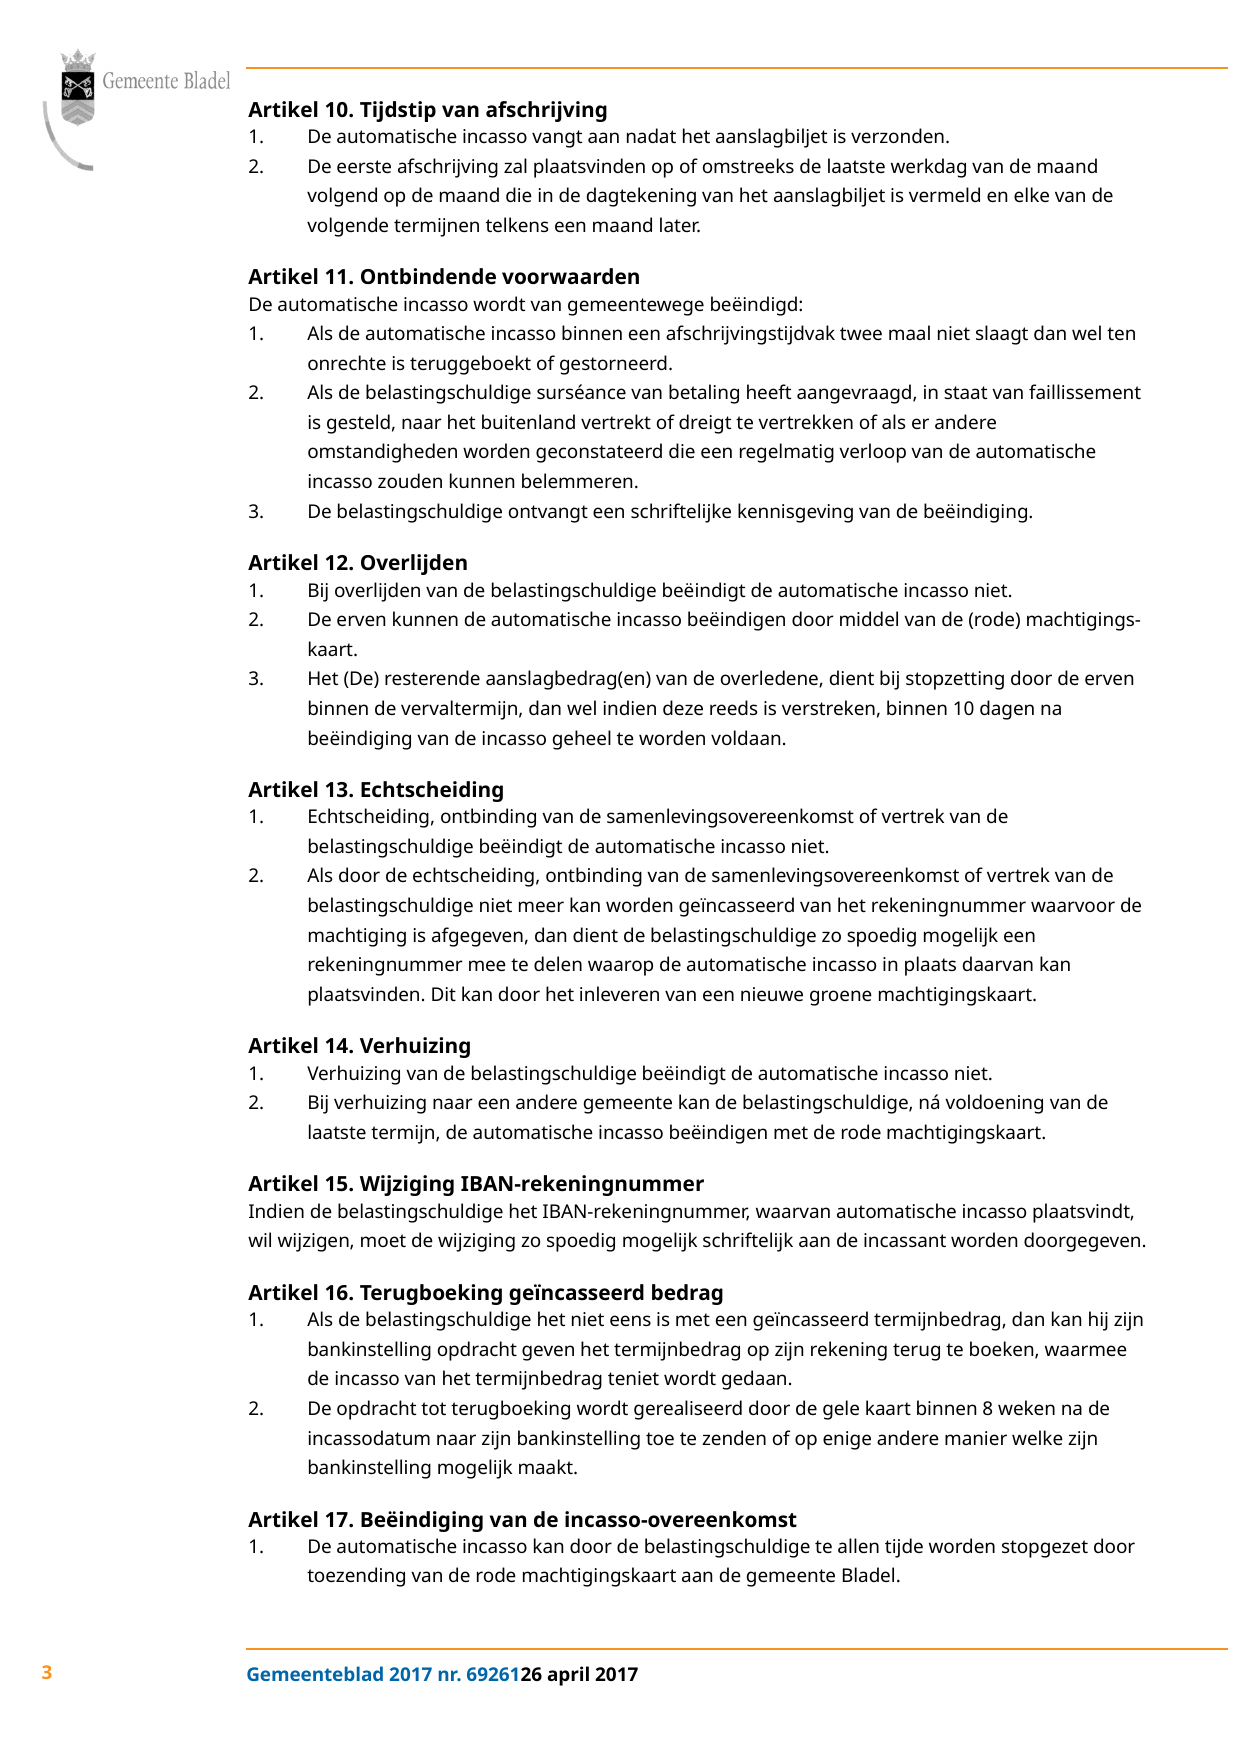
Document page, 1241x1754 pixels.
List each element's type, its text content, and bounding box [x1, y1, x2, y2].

text Artikel 13. Echtscheiding [248, 775, 1152, 803]
text Artikel 11. Ontbindende voorwaarden [248, 262, 1152, 291]
list De eerste afschrijving zal plaatsvinden op of omstreeks de laatste werkdag van de maand volgend op de maand die in de dagtekening van het aanslagbiljet is vermeld en elke van de volgende termijnen telkens een maand later. [248, 153, 1152, 238]
list De opdracht tot terugboeking wordt gerealiseerd door de gele kaart binnen 8 weken na de incassodatum naar zijn bankinstelling toe te zenden of op enige andere manier welke zijn bankinstelling mogelijk maakt. [248, 1395, 1152, 1480]
text Indien de belastingschuldige het IBAN-rekeningnummer, waarvan automatische incasso plaatsvindt, wil wijzigen, moet de wijziging zo spoedig mogelijk schriftelijk aan de incassant worden doorgegeven. [248, 1198, 1152, 1253]
list De erven kunnen de automatische incasso beëindigen door middel van de (rode) machtigings-kaart. [248, 606, 1152, 662]
list Als de automatische incasso binnen een afschrijvingstijdvak twee maal niet slaagt dan wel ten onrechte is teruggeboekt of gestorneerd. [248, 320, 1152, 376]
list Als de belastingschuldige het niet eens is met een geïncasseerd termijnbedrag, dan kan hij zijn bankinstelling opdracht geven het termijnbedrag op zijn rekening terug te boeken, waarmee de incasso van het termijnbedrag teniet wordt gedaan. [248, 1306, 1152, 1391]
picture [41, 47, 231, 172]
text Artikel 16. Terugboeking geïncasseerd bedrag [248, 1278, 1152, 1306]
list Verhuizing van de belastingschuldige beëindigt de automatische incasso niet. [248, 1060, 1152, 1086]
text De automatische incasso wordt van gemeentewege beëindigd: [248, 291, 1152, 317]
list De belastingschuldige ontvangt een schriftelijke kennisgeving van de beëindiging. [248, 498, 1152, 524]
text Artikel 15. Wijziging IBAN-rekeningnummer [248, 1169, 1152, 1198]
list De automatische incasso vangt aan nadat het aanslagbiljet is verzonden. [248, 123, 1152, 149]
text Artikel 17. Beëindiging van de incasso-overeenkomst [248, 1505, 1152, 1533]
list Als door de echtscheiding, ontbinding van de samenlevingsovereenkomst of vertrek van de belastingschuldige niet meer kan worden geïncasseerd van het rekeningnummer waarvoor de machtiging is afgegeven, dan dient de belastingschuldige zo spoedig mogelijk een rekeningnummer mee te delen waarop de automatische incasso in plaats daarvan kan plaatsvinden. Dit kan door het inleveren van een nieuwe groene machtigingskaart. [248, 863, 1152, 1007]
text Artikel 12. Overlijden [248, 548, 1152, 577]
list Echtscheiding, ontbinding van de samenlevingsovereenkomst of vertrek van de belastingschuldige beëindigt de automatische incasso niet. [248, 803, 1152, 859]
text Artikel 14. Verhuizing [248, 1031, 1152, 1060]
list Als de belastingschuldige surséance van betaling heeft aangevraagd, in staat van faillissement is gesteld, naar het buitenland vertrekt of dreigt te vertrekken of als er andere omstandigheden worden geconstateerd die een regelmatig verloop van de automatische incasso zouden kunnen belemmeren. [248, 379, 1152, 494]
text Artikel 10. Tijdstip van afschrijving [248, 95, 1152, 123]
list Bij verhuizing naar een andere gemeente kan de belastingschuldige, ná voldoening van de laatste termijn, de automatische incasso beëindigen met de rode machtigingskaart. [248, 1089, 1152, 1145]
list Het (De) resterende aanslagbedrag(en) van de overledene, dient bij stopzetting door de erven binnen de vervaltermijn, dan wel indien deze reeds is verstreken, binnen 10 dagen na beëindiging van de incasso geheel te worden voldaan. [248, 666, 1152, 750]
list De automatische incasso kan door de belastingschuldige te allen tijde worden stopgezet door toezending van de rode machtigingskaart aan de gemeente Bladel. [248, 1533, 1152, 1588]
list Bij overlijden van de belastingschuldige beëindigt de automatische incasso niet. [248, 577, 1152, 602]
